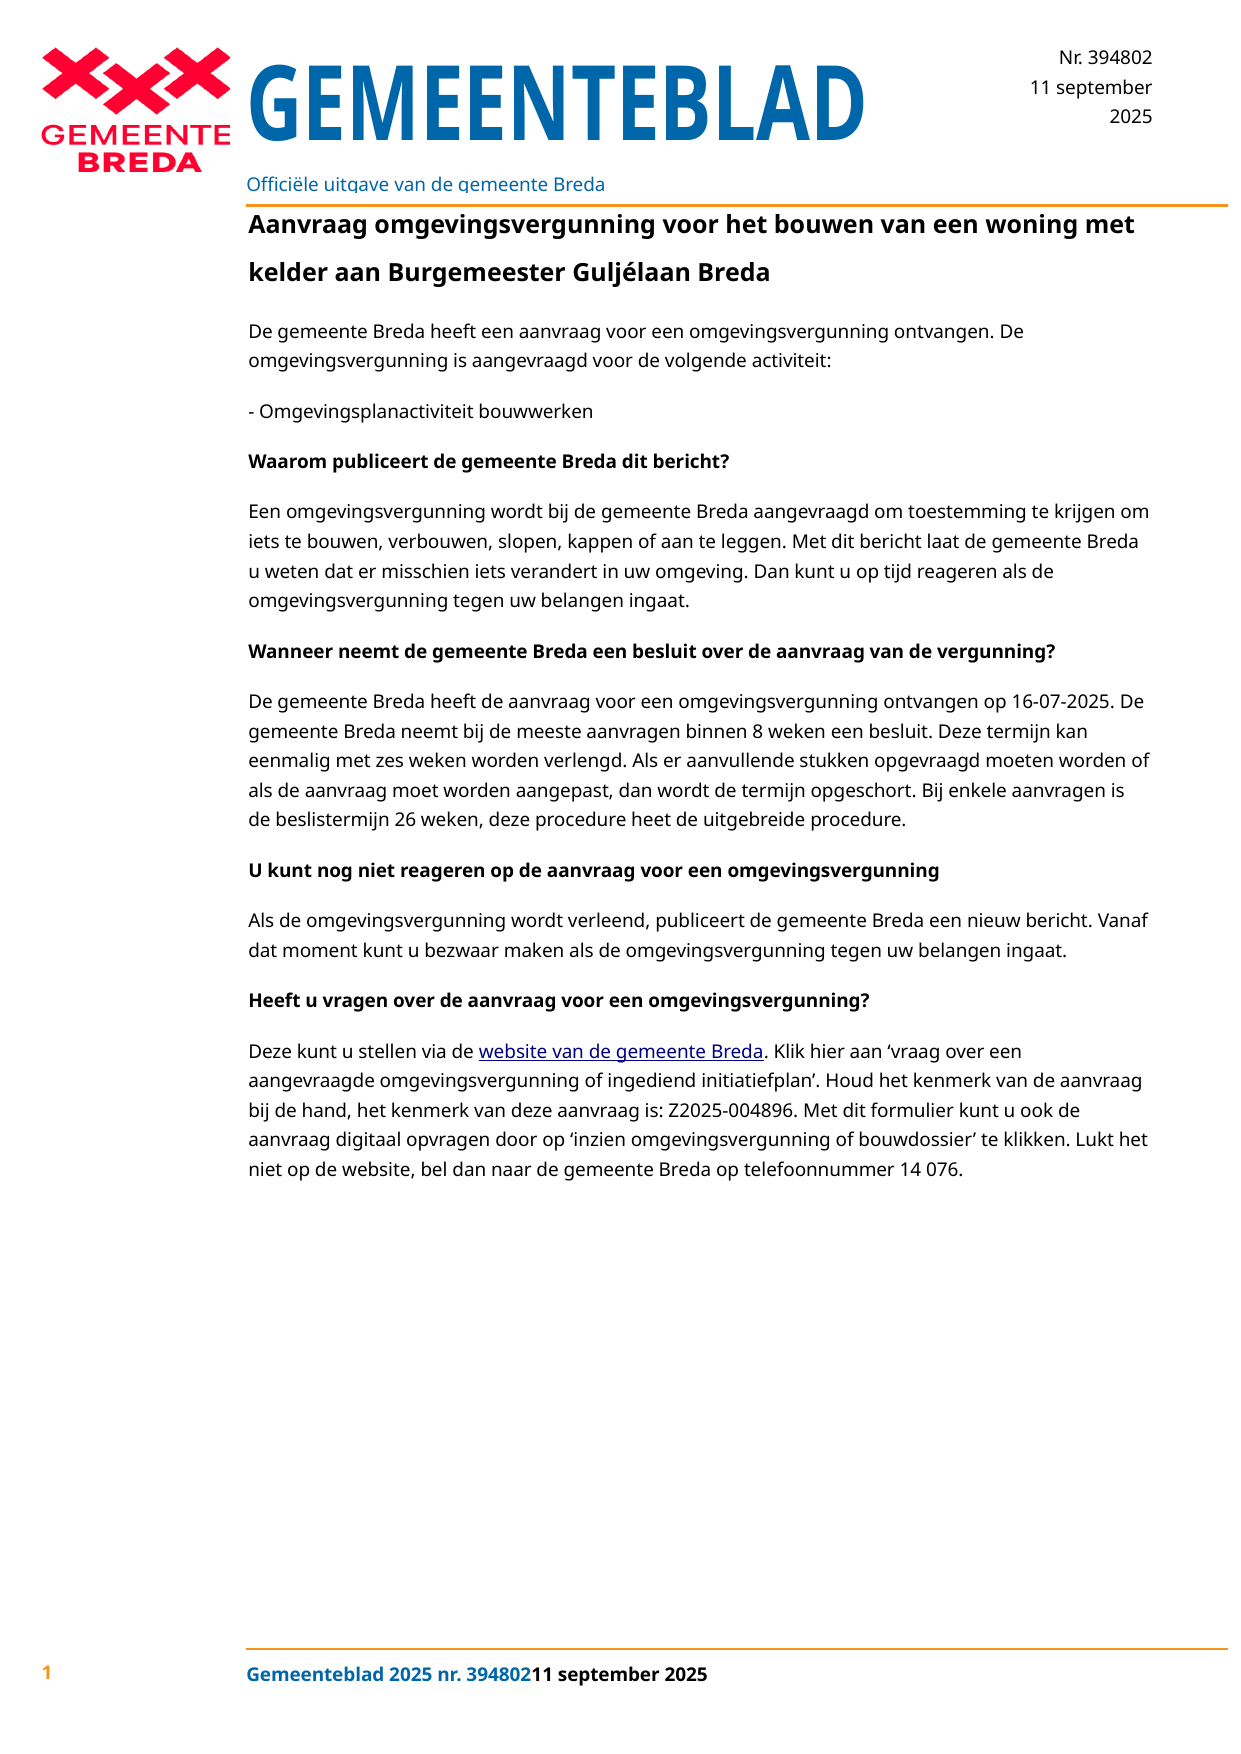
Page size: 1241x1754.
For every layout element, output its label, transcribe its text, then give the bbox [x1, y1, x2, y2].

text Wanneer neemt de gemeente Breda een besluit over de aanvraag van de vergunning? [248, 638, 1152, 664]
text Als de omgevingsvergunning wordt verleend, publiceert de gemeente Breda een nieuw bericht. Vanaf dat moment kunt u bezwaar maken als de omgevingsvergunning tegen uw belangen ingaat. [248, 907, 1152, 963]
text - Omgevingsplanactiviteit bouwwerken [248, 398, 1152, 424]
text Heeft u vragen over de aanvraag voor een omgevingsvergunning? [248, 987, 1152, 1013]
text Aanvraag omgevingsvergunning voor het bouwen van een woning met kelder aan Burgemeester Guljélaan Breda [248, 207, 1152, 288]
text U kunt nog niet reageren op de aanvraag voor een omgevingsvergunning [248, 857, 1152, 883]
text Een omgevingsvergunning wordt bij de gemeente Breda aangevraagd om toestemming te krijgen om iets te bouwen, verbouwen, slopen, kappen of aan te leggen. Met dit bericht laat de gemeente Breda u weten dat er misschien iets verandert in uw omgeving. Dan kunt u op tijd reageren als de omgevingsvergunning tegen uw belangen ingaat. [248, 499, 1152, 613]
text Waarom publiceert de gemeente Breda dit bericht? [248, 448, 1152, 474]
text De gemeente Breda heeft de aanvraag voor een omgevingsvergunning ontvangen op 16-07-2025. De gemeente Breda neemt bij de meeste aanvragen binnen 8 weken een besluit. Deze termijn kan eenmalig met zes weken worden verlengd. Als er aanvullende stukken opgevraagd moeten worden of als de aanvraag moet worden aangepast, dan wordt de termijn opgeschort. Bij enkele aanvragen is de beslistermijn 26 weken, deze procedure heet de uitgebreide procedure. [248, 688, 1152, 832]
text De gemeente Breda heeft een aanvraag voor een omgevingsvergunning ontvangen. De omgevingsvergunning is aangevraagd voor de volgende activiteit: [248, 318, 1152, 373]
text Deze kunt u stellen via de website van de gemeente Breda. Klik hier aan ‘vraag over een aangevraagde omgevingsvergunning of ingediend initiatiefplan’. Houd het kenmerk van de aanvraag bij de hand, het kenmerk van deze aanvraag is: Z2025-004896. Met dit formulier kunt u ook de aanvraag digitaal opvragen door op ‘inzien omgevingsvergunning of bouwdossier’ te klikken. Lukt het niet op de website, bel dan naar de gemeente Breda op telefoonnummer 14 076. [248, 1038, 1152, 1182]
picture [41, 47, 231, 172]
